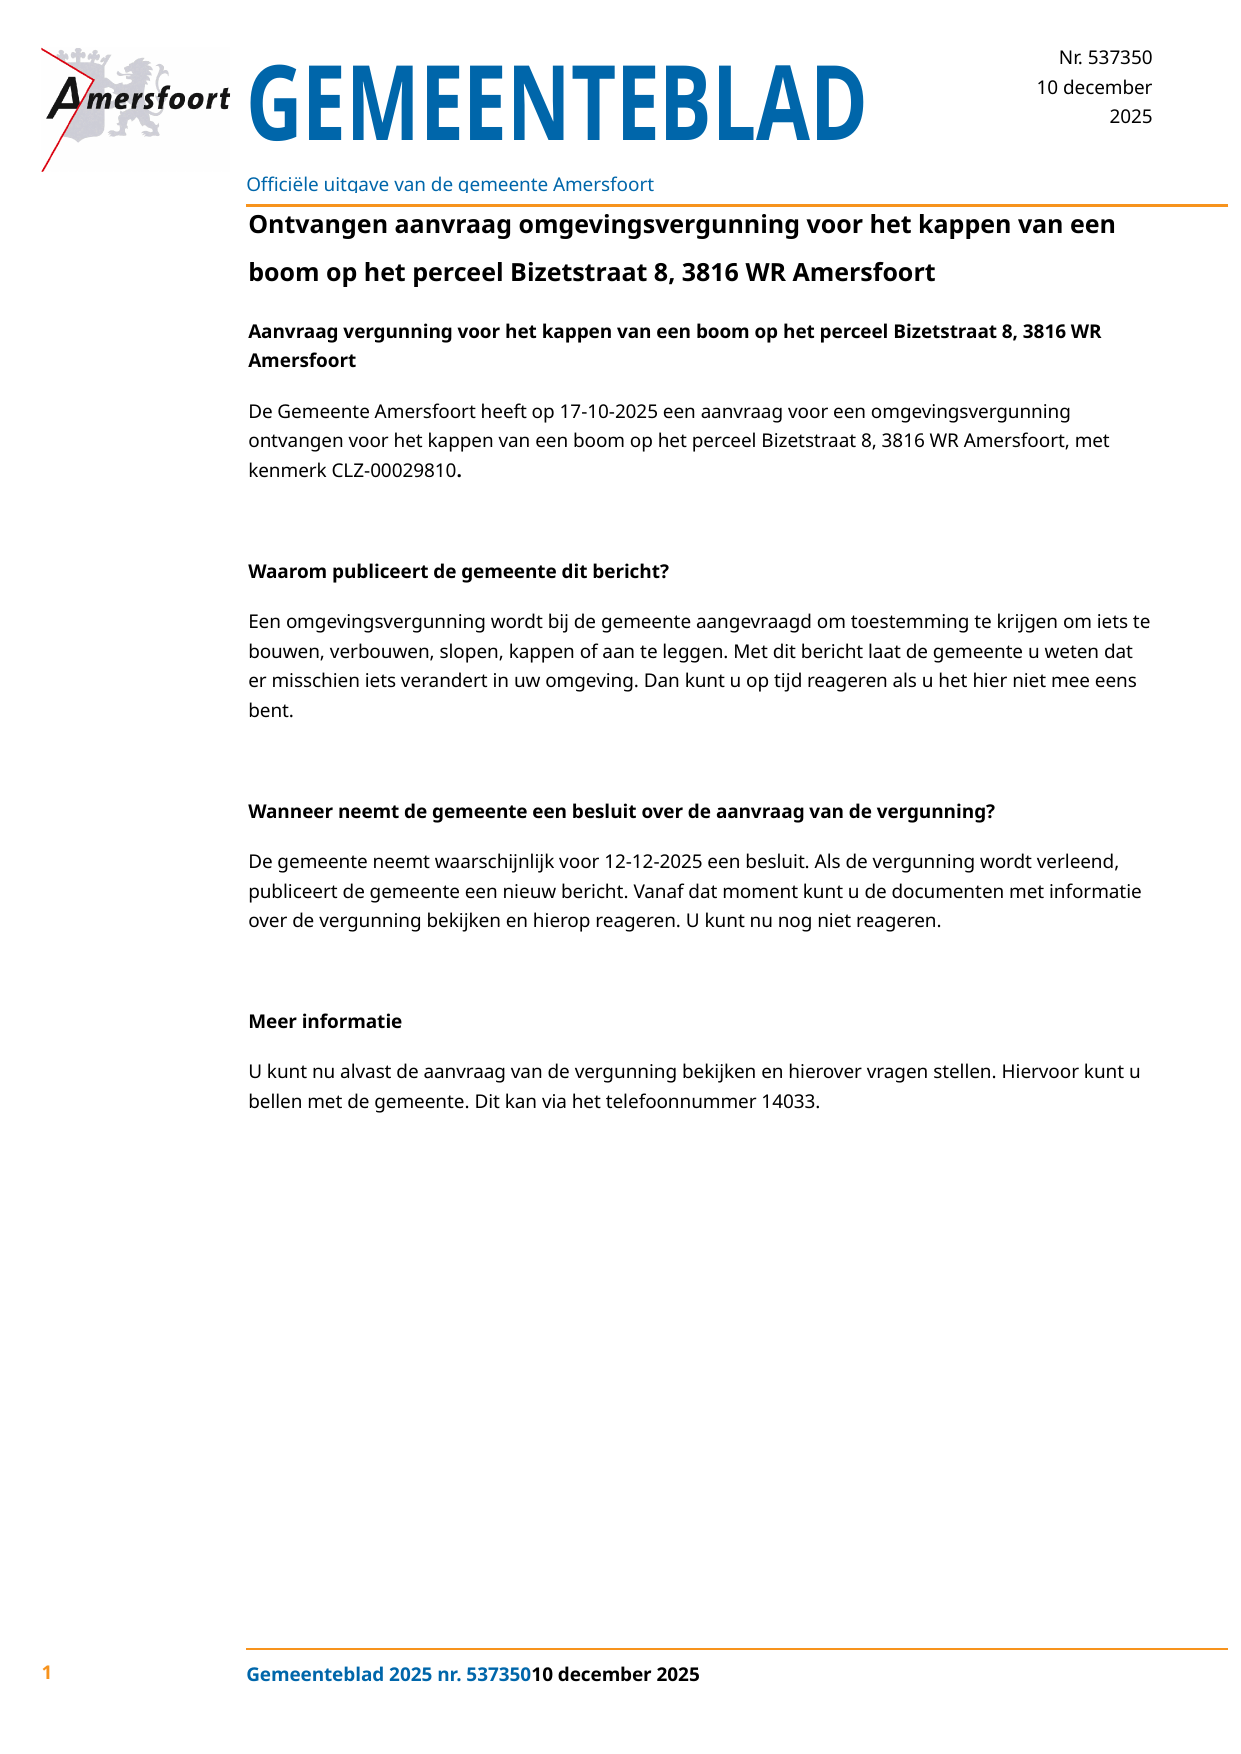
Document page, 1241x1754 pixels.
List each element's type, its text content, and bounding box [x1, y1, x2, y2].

text De gemeente neemt waarschijnlijk voor 12-12-2025 een besluit. Als de vergunning wordt verleend, publiceert de gemeente een nieuw bericht. Vanaf dat moment kunt u de documenten met informatie over de vergunning bekijken en hierop reageren. U kunt nu nog niet reageren. [248, 848, 1152, 933]
text Wanneer neemt de gemeente een besluit over de aanvraag van de vergunning? [248, 798, 1152, 824]
text Meer informatie [248, 1008, 1152, 1034]
text U kunt nu alvast de aanvraag van de vergunning bekijken en hierover vragen stellen. Hiervoor kunt u bellen met de gemeente. Dit kan via het telefoonnummer 14033. [248, 1059, 1152, 1114]
text Aanvraag vergunning voor het kappen van een boom op het perceel Bizetstraat 8, 3816 WR Amersfoort [248, 318, 1152, 373]
text Ontvangen aanvraag omgevingsvergunning voor het kappen van een boom op het perceel Bizetstraat 8, 3816 WR Amersfoort [248, 207, 1152, 288]
text Een omgevingsvergunning wordt bij de gemeente aangevraagd om toestemming te krijgen om iets te bouwen, verbouwen, slopen, kappen of aan te leggen. Met dit bericht laat de gemeente u weten dat er misschien iets verandert in uw omgeving. Dan kunt u op tijd reageren als u het hier niet mee eens bent. [248, 608, 1152, 723]
text De Gemeente Amersfoort heeft op 17-10-2025 een aanvraag voor een omgevingsvergunning ontvangen voor het kappen van een boom op het perceel Bizetstraat 8, 3816 WR Amersfoort, met kenmerk CLZ-00029810. [248, 398, 1152, 483]
picture [41, 47, 231, 172]
text Waarom publiceert de gemeente dit bericht? [248, 558, 1152, 584]
